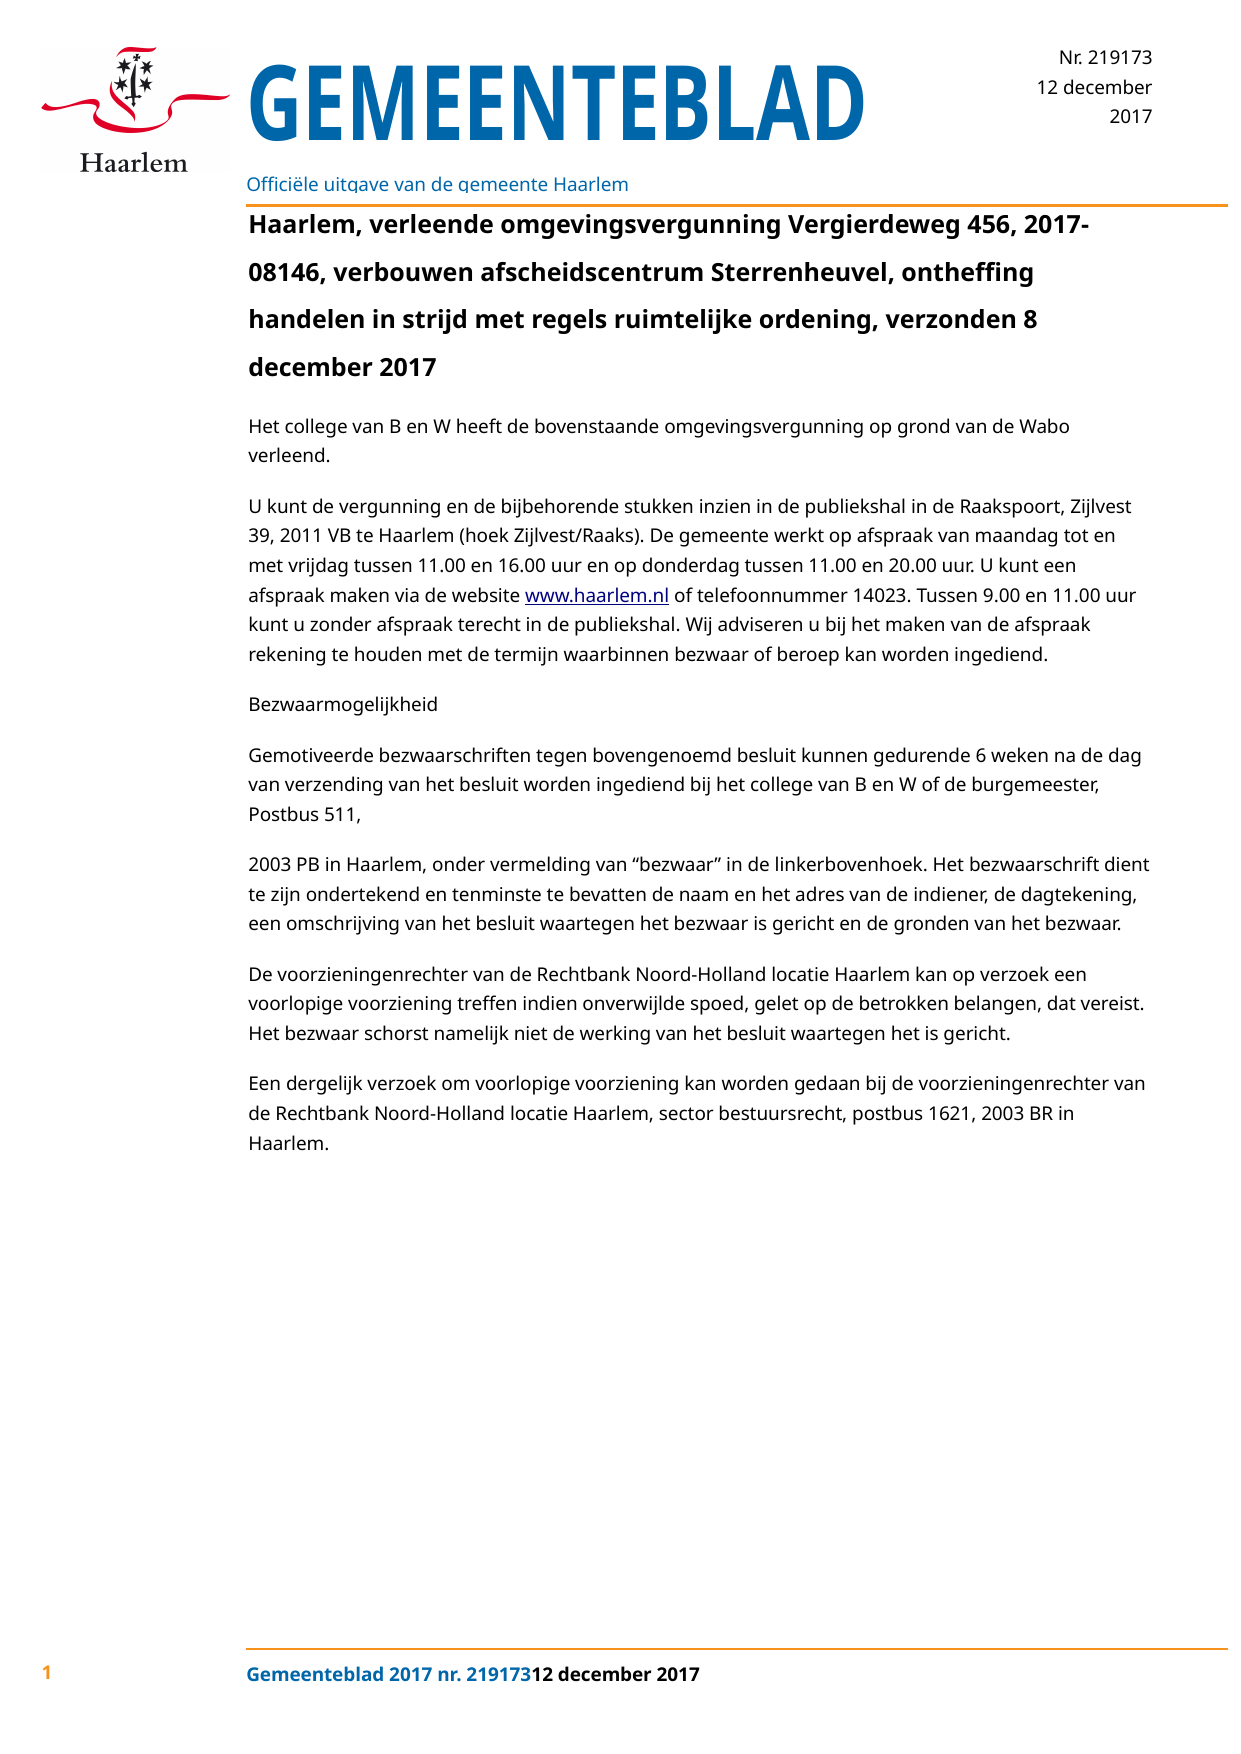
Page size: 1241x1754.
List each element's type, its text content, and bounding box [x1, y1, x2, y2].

text Het college van B en W heeft de bovenstaande omgevingsvergunning op grond van de Wabo verleend. [248, 413, 1152, 468]
text 2003 PB in Haarlem, onder vermelding van “bezwaar” in de linkerbovenhoek. Het bezwaarschrift dient te zijn ondertekend en tenminste te bevatten de naam en het adres van de indiener, de dagtekening, een omschrijving van het besluit waartegen het bezwaar is gericht en de gronden van het bezwaar. [248, 851, 1152, 936]
text Bezwaarmogelijkheid [248, 691, 1152, 717]
text Gemotiveerde bezwaarschriften tegen bovengenoemd besluit kunnen gedurende 6 weken na de dag van verzending van het besluit worden ingediend bij het college van B en W of de burgemeester, Postbus 511, [248, 742, 1152, 827]
text De voorzieningenrechter van de Rechtbank Noord-Holland locatie Haarlem kan op verzoek een voorlopige voorziening treffen indien onverwijlde spoed, gelet op de betrokken belangen, dat vereist. Het bezwaar schorst namelijk niet de werking van het besluit waartegen het is gericht. [248, 961, 1152, 1046]
text U kunt de vergunning en de bijbehorende stukken inzien in de publiekshal in de Raakspoort, Zijlvest 39, 2011 VB te Haarlem (hoek Zijlvest/Raaks). De gemeente werkt op afspraak van maandag tot en met vrijdag tussen 11.00 en 16.00 uur en op donderdag tussen 11.00 en 20.00 uur. U kunt een afspraak maken via de website www.haarlem.nl of telefoonnummer 14023. Tussen 9.00 en 11.00 uur kunt u zonder afspraak terecht in de publiekshal. Wij adviseren u bij het maken van de afspraak rekening te houden met de termijn waarbinnen bezwaar of beroep kan worden ingediend. [248, 493, 1152, 667]
text Haarlem, verleende omgevingsvergunning Vergierdeweg 456, 2017-08146, verbouwen afscheidscentrum Sterrenheuvel, ontheffing handelen in strijd met regels ruimtelijke ordening, verzonden 8 december 2017 [248, 207, 1152, 384]
picture [41, 47, 231, 172]
text Een dergelijk verzoek om voorlopige voorziening kan worden gedaan bij de voorzieningenrechter van de Rechtbank Noord-Holland locatie Haarlem, sector bestuursrecht, postbus 1621, 2003 BR in Haarlem. [248, 1071, 1152, 1156]
